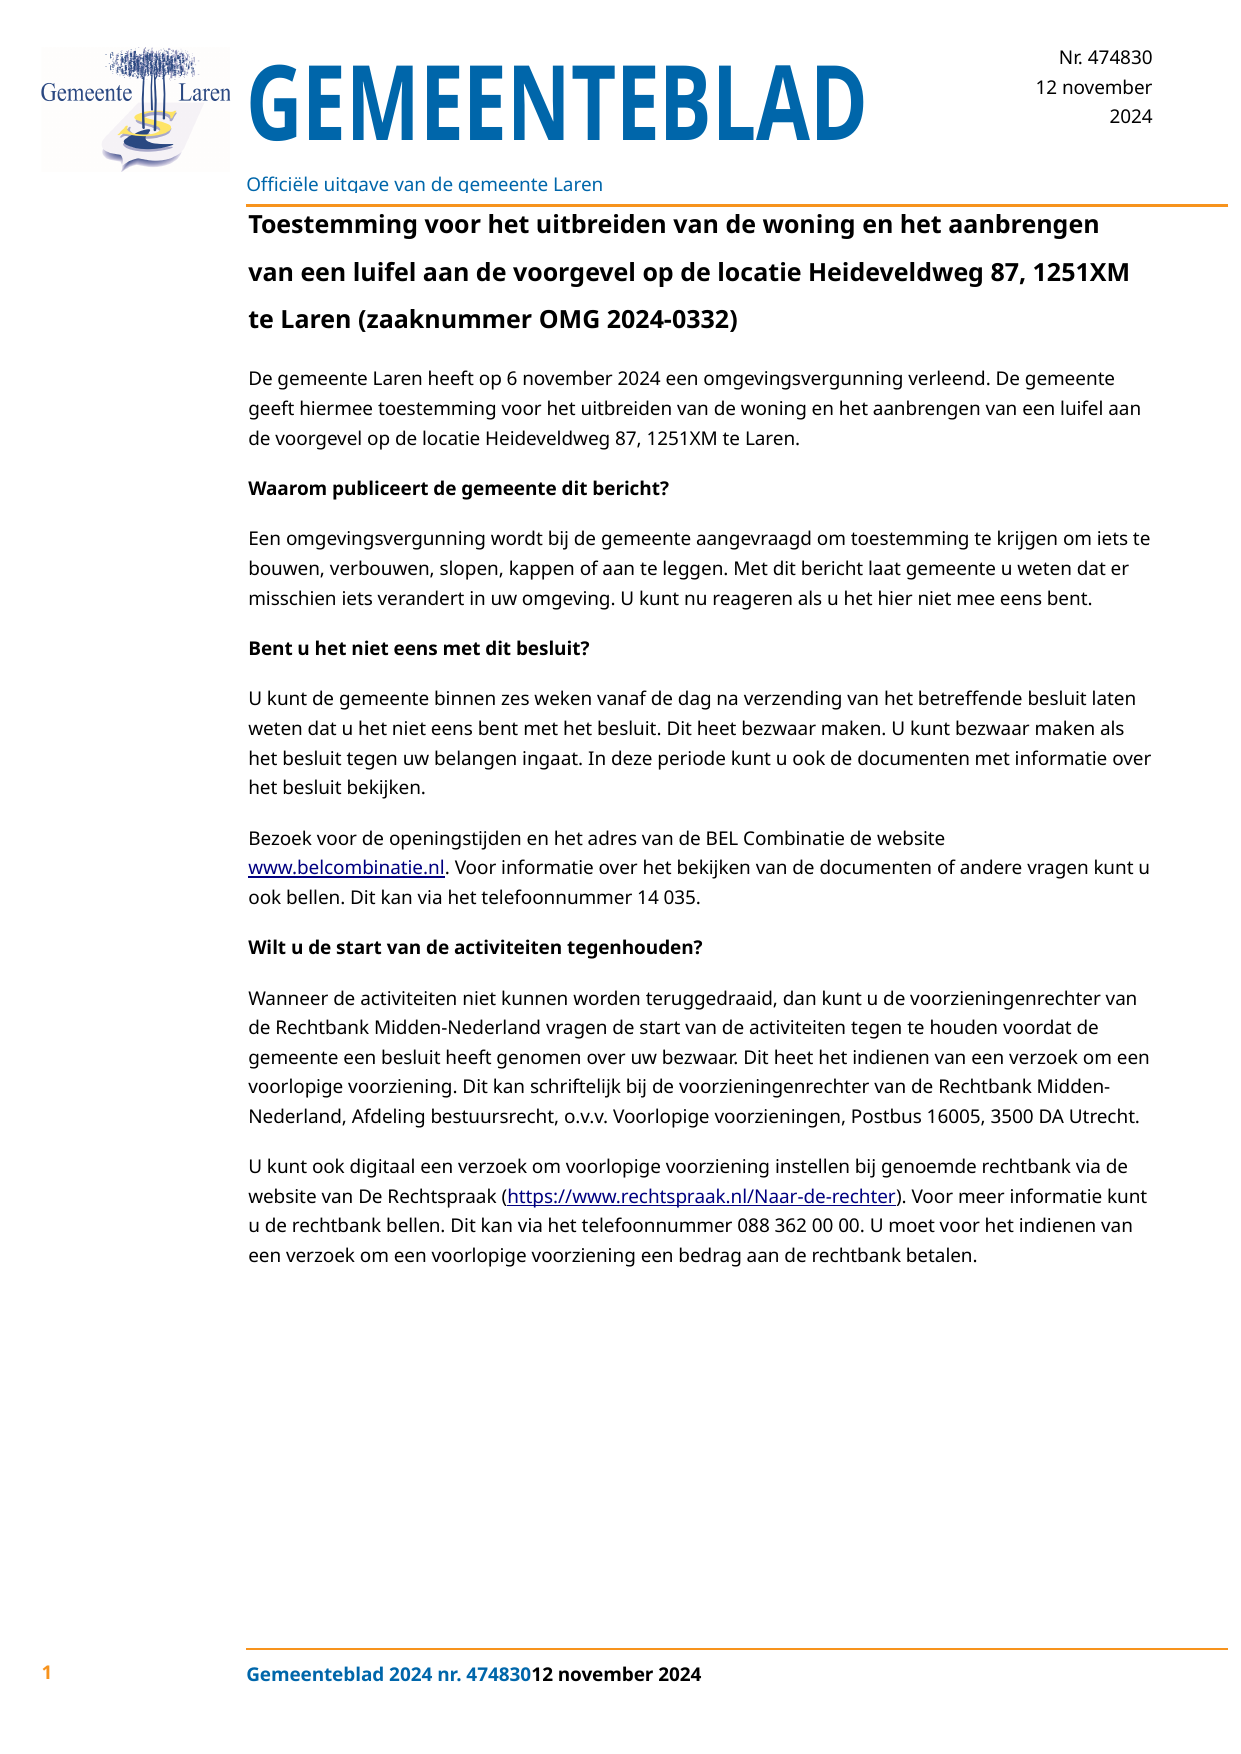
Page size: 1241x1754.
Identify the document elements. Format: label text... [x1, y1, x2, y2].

text Wanneer de activiteiten niet kunnen worden teruggedraaid, dan kunt u de voorzieningenrechter van de Rechtbank Midden-Nederland vragen de start van de activiteiten tegen te houden voordat de gemeente een besluit heeft genomen over uw bezwaar. Dit heet het indienen van een verzoek om een voorlopige voorziening. Dit kan schriftelijk bij de voorzieningenrechter van de Rechtbank Midden-Nederland, Afdeling bestuursrecht, o.v.v. Voorlopige voorzieningen, Postbus 16005, 3500 DA Utrecht. [248, 985, 1152, 1129]
text Bent u het niet eens met dit besluit? [248, 635, 1152, 661]
text Wilt u de start van de activiteiten tegenhouden? [248, 934, 1152, 960]
text U kunt ook digitaal een verzoek om voorlopige voorziening instellen bij genoemde rechtbank via de website van De Rechtspraak (https://www.rechtspraak.nl/Naar-de-rechter). Voor meer informatie kunt u de rechtbank bellen. Dit kan via het telefoonnummer 088 362 00 00. U moet voor het indienen van een verzoek om een voorlopige voorziening een bedrag aan de rechtbank betalen. [248, 1153, 1152, 1268]
text U kunt de gemeente binnen zes weken vanaf de dag na verzending van het betreffende besluit laten weten dat u het niet eens bent met het besluit. Dit heet bezwaar maken. U kunt bezwaar maken als het besluit tegen uw belangen ingaat. In deze periode kunt u ook de documenten met informatie over het besluit bekijken. [248, 686, 1152, 800]
text Toestemming voor het uitbreiden van de woning en het aanbrengen van een luifel aan de voorgevel op de locatie Heideveldweg 87, 1251XM te Laren (zaaknummer OMG 2024-0332) [248, 207, 1152, 336]
text De gemeente Laren heeft op 6 november 2024 een omgevingsvergunning verleend. De gemeente geeft hiermee toestemming voor het uitbreiden van de woning en het aanbrengen van een luifel aan de voorgevel op de locatie Heideveldweg 87, 1251XM te Laren. [248, 366, 1152, 450]
text Waarom publiceert de gemeente dit bericht? [248, 475, 1152, 501]
text Bezoek voor de openingstijden en het adres van de BEL Combinatie de website www.belcombinatie.nl. Voor informatie over het bekijken van de documenten of andere vragen kunt u ook bellen. Dit kan via het telefoonnummer 14 035. [248, 825, 1152, 909]
picture [41, 47, 231, 172]
text Een omgevingsvergunning wordt bij de gemeente aangevraagd om toestemming te krijgen om iets te bouwen, verbouwen, slopen, kappen of aan te leggen. Met dit bericht laat gemeente u weten dat er misschien iets verandert in uw omgeving. U kunt nu reageren als u het hier niet mee eens bent. [248, 526, 1152, 610]
